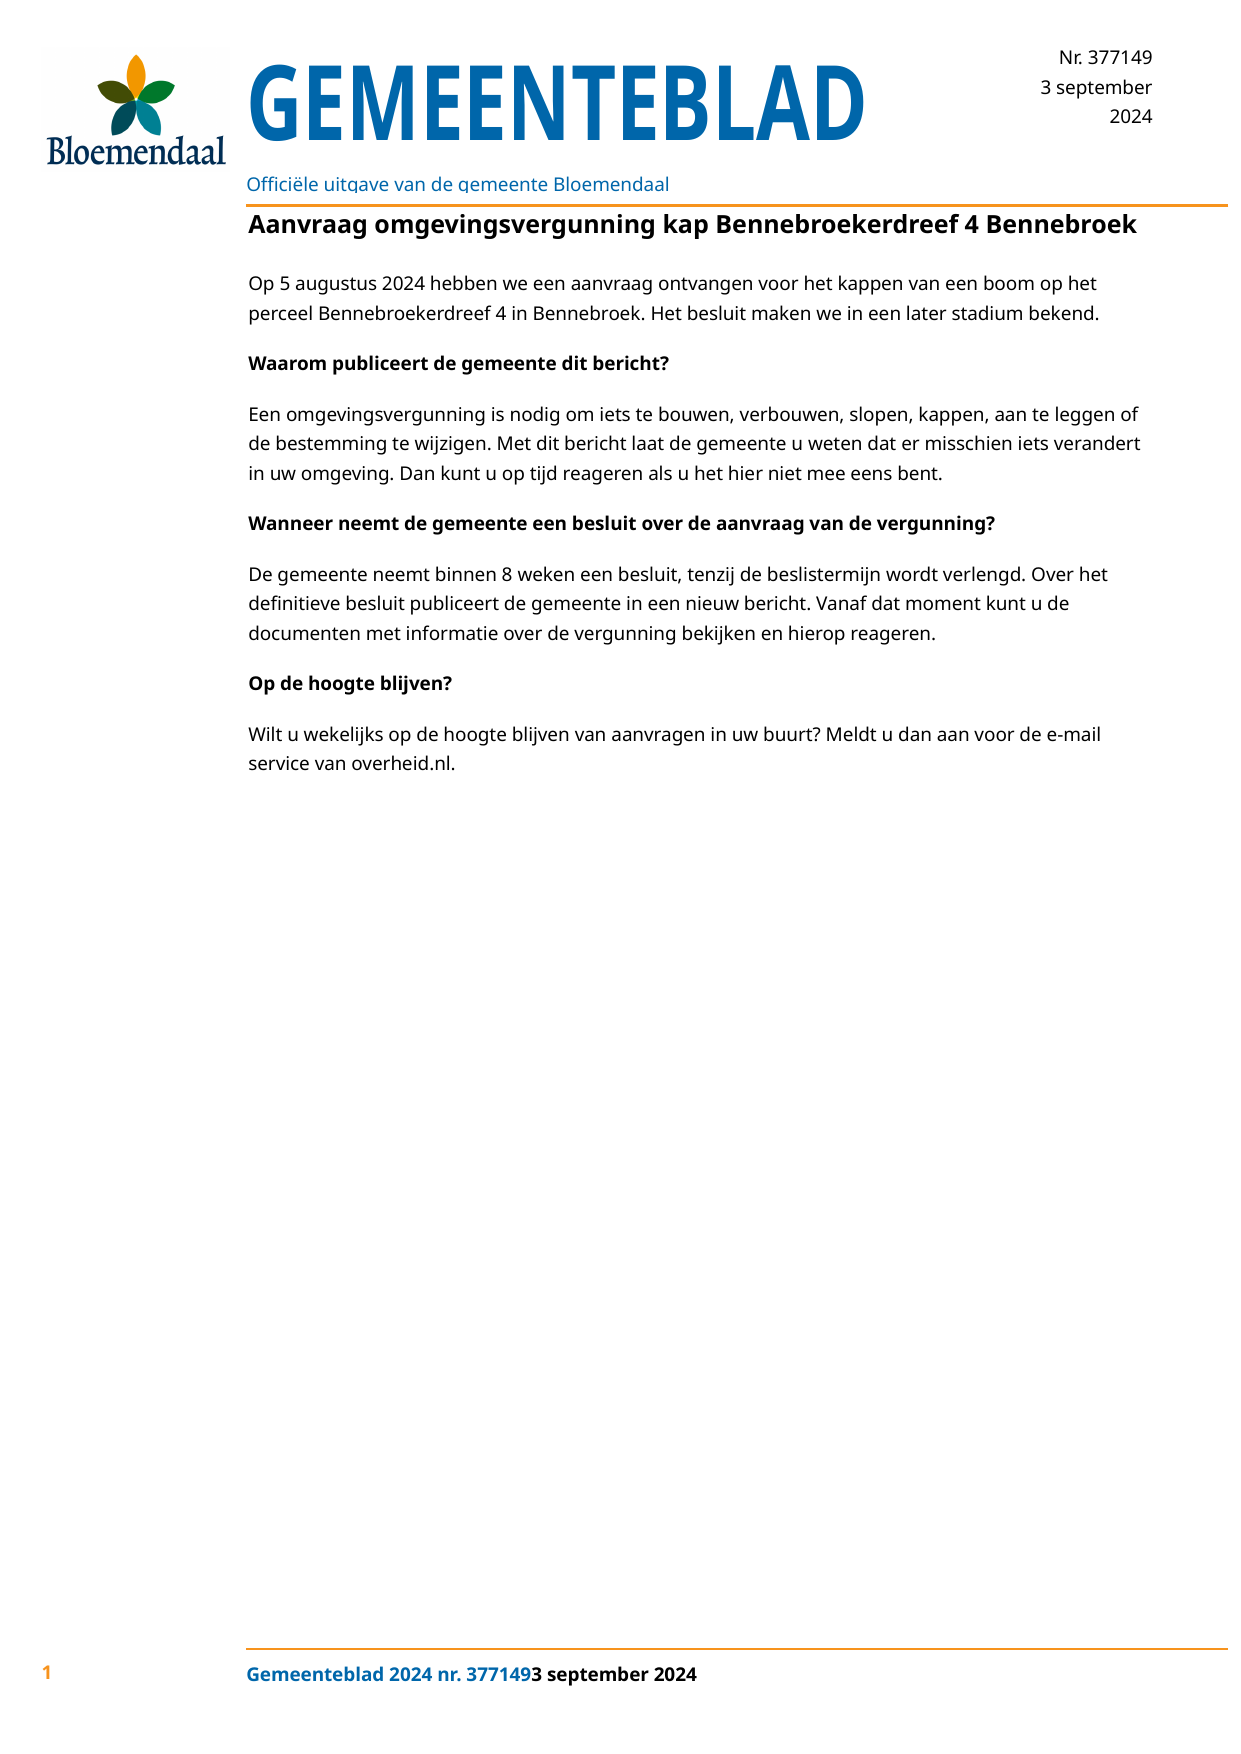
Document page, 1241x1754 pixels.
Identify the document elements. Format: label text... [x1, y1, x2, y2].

text Wanneer neemt de gemeente een besluit over de aanvraag van de vergunning? [248, 510, 1152, 536]
text Aanvraag omgevingsvergunning kap Bennebroekerdreef 4 Bennebroek [248, 207, 1152, 241]
text De gemeente neemt binnen 8 weken een besluit, tenzij de beslistermijn wordt verlengd. Over het definitieve besluit publiceert de gemeente in een nieuw bericht. Vanaf dat moment kunt u de documenten met informatie over de vergunning bekijken en hierop reageren. [248, 561, 1152, 646]
text Op de hoogte blijven? [248, 670, 1152, 696]
picture [41, 47, 231, 172]
text Wilt u wekelijks op de hoogte blijven van aanvragen in uw buurt? Meldt u dan aan voor de e-mail service van overheid.nl. [248, 721, 1152, 776]
text Op 5 augustus 2024 hebben we een aanvraag ontvangen voor het kappen van een boom op het perceel Bennebroekerdreef 4 in Bennebroek. Het besluit maken we in een later stadium bekend. [248, 270, 1152, 326]
text Waarom publiceert de gemeente dit bericht? [248, 350, 1152, 376]
text Een omgevingsvergunning is nodig om iets te bouwen, verbouwen, slopen, kappen, aan te leggen of de bestemming te wijzigen. Met dit bericht laat de gemeente u weten dat er misschien iets verandert in uw omgeving. Dan kunt u op tijd reageren als u het hier niet mee eens bent. [248, 401, 1152, 486]
